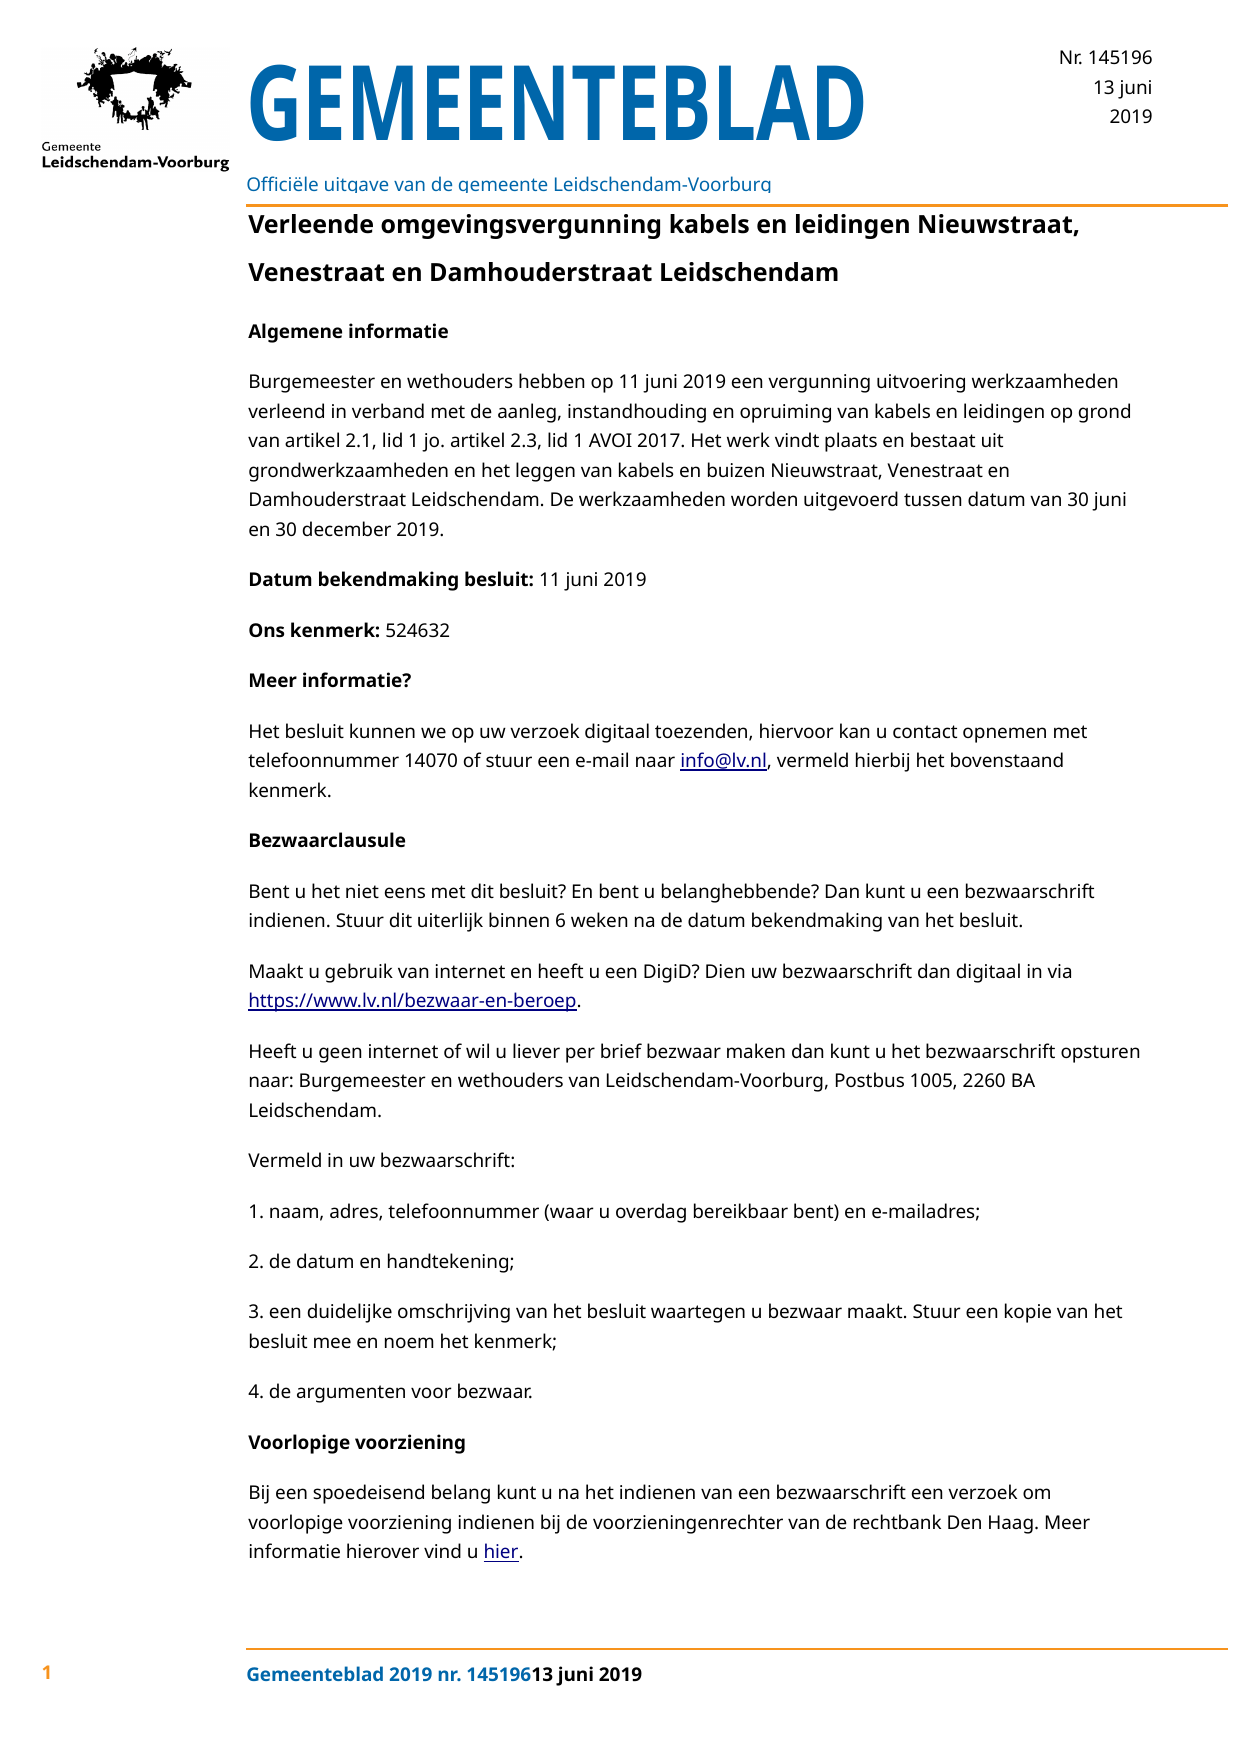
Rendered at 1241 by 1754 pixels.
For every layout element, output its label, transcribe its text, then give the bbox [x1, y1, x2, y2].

text Meer informatie? [248, 667, 1152, 693]
text Algemene informatie [248, 318, 1152, 344]
text Verleende omgevingsvergunning kabels en leidingen Nieuwstraat, Venestraat en Damhouderstraat Leidschendam [248, 207, 1152, 288]
text 4. de argumenten voor bezwaar. [248, 1379, 1152, 1404]
text Maakt u gebruik van internet en heeft u een DigiD? Dien uw bezwaarschrift dan digitaal in via https://www.lv.nl/bezwaar-en-beroep. [248, 958, 1152, 1013]
text Heeft u geen internet of wil u liever per brief bezwaar maken dan kunt u het bezwaarschrift opsturen naar: Burgemeester en wethouders van Leidschendam-Voorburg, Postbus 1005, 2260 BA Leidschendam. [248, 1038, 1152, 1123]
text Voorlopige voorziening [248, 1429, 1152, 1455]
text Het besluit kunnen we op uw verzoek digitaal toezenden, hiervoor kan u contact opnemen met telefoonnummer 14070 of stuur een e-mail naar info@lv.nl, vermeld hierbij het bovenstaand kenmerk. [248, 718, 1152, 803]
text Ons kenmerk: 524632 [248, 617, 1152, 643]
text Datum bekendmaking besluit: 11 juni 2019 [248, 567, 1152, 592]
text 3. een duidelijke omschrijving van het besluit waartegen u bezwaar maakt. Stuur een kopie van het besluit mee en noem het kenmerk; [248, 1299, 1152, 1354]
text 2. de datum en handtekening; [248, 1248, 1152, 1274]
text 1. naam, adres, telefoonnummer (waar u overdag bereikbaar bent) en e-mailadres; [248, 1198, 1152, 1224]
text Burgemeester en wethouders hebben op 11 juni 2019 een vergunning uitvoering werkzaamheden verleend in verband met de aanleg, instandhouding en opruiming van kabels en leidingen op grond van artikel 2.1, lid 1 jo. artikel 2.3, lid 1 AVOI 2017. Het werk vindt plaats en bestaat uit grondwerkzaamheden en het leggen van kabels en buizen Nieuwstraat, Venestraat en Damhouderstraat Leidschendam. De werkzaamheden worden uitgevoerd tussen datum van 30 juni en 30 december 2019. [248, 368, 1152, 542]
picture [41, 47, 231, 172]
text Vermeld in uw bezwaarschrift: [248, 1147, 1152, 1173]
text Bent u het niet eens met dit besluit? En bent u belanghebbende? Dan kunt u een bezwaarschrift indienen. Stuur dit uiterlijk binnen 6 weken na de datum bekendmaking van het besluit. [248, 878, 1152, 933]
text Bezwaarclausule [248, 827, 1152, 853]
text Bij een spoedeisend belang kunt u na het indienen van een bezwaarschrift een verzoek om voorlopige voorziening indienen bij de voorzieningenrechter van de rechtbank Den Haag. Meer informatie hierover vind u hier. [248, 1479, 1152, 1564]
